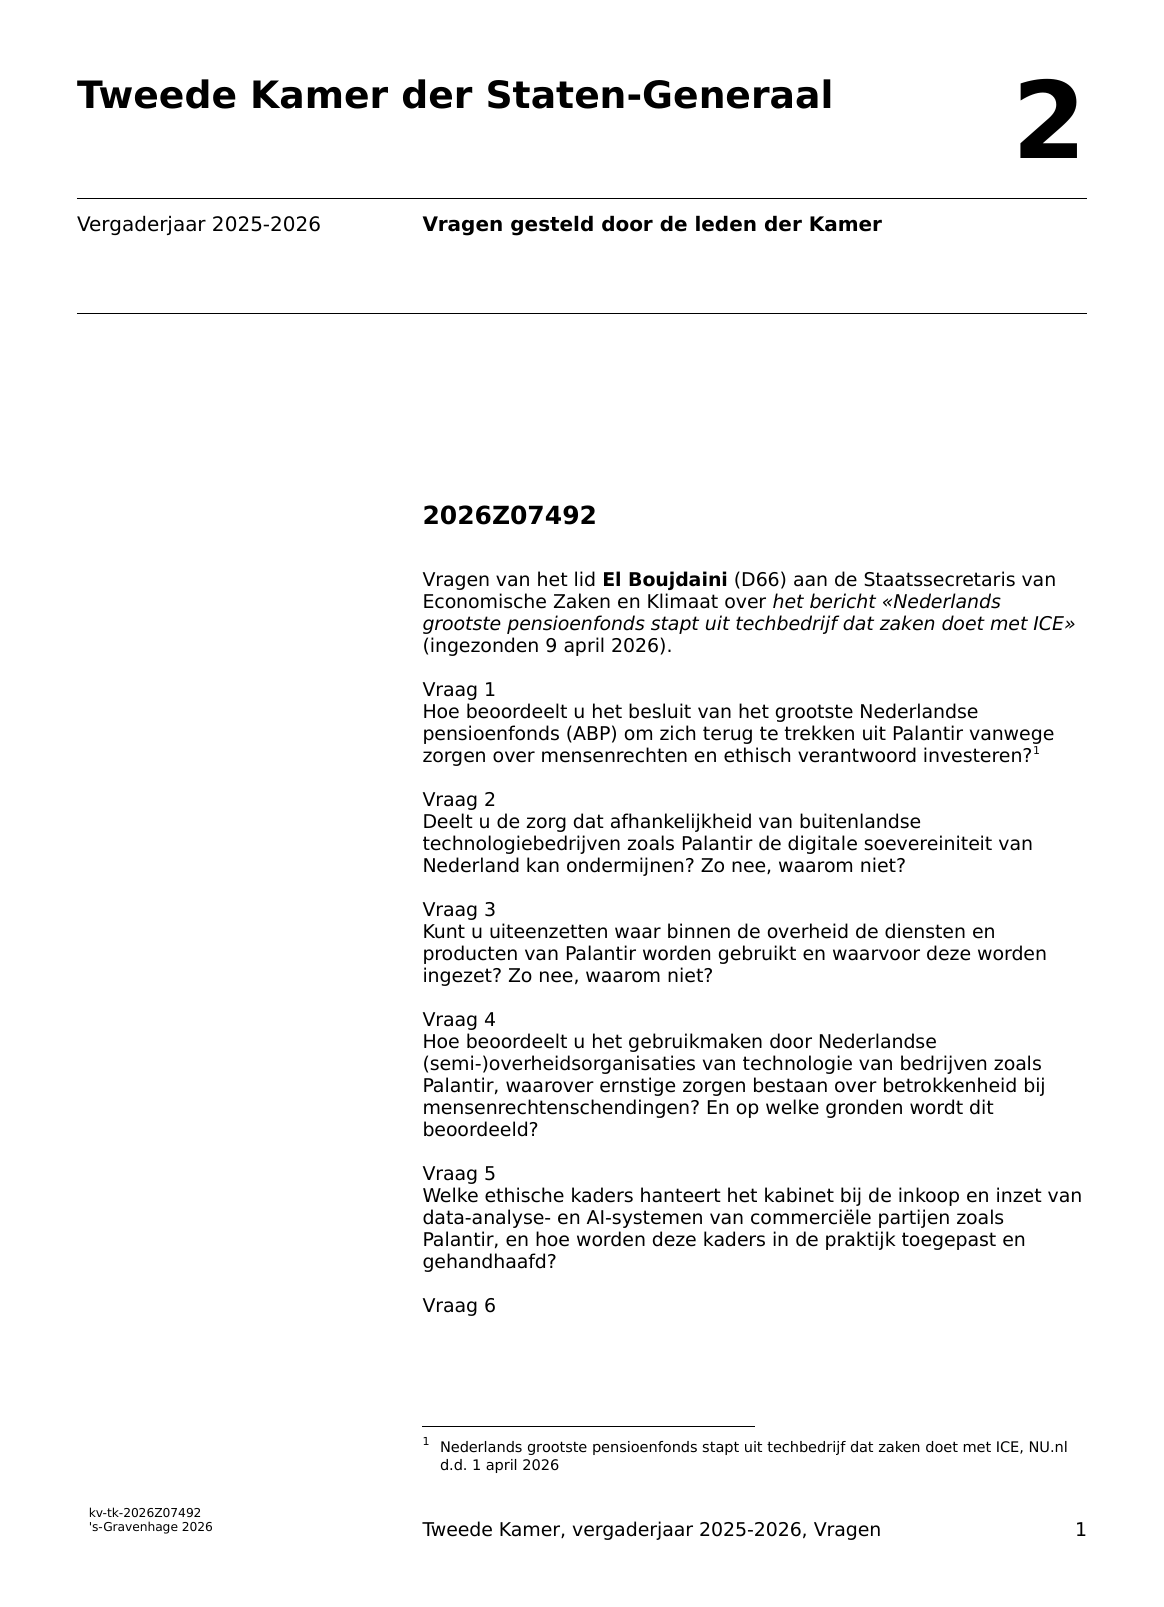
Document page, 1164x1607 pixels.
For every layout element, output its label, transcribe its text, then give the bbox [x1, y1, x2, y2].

table_cell Vergaderjaar 2025-2026 [77, 199, 422, 313]
text Vraag 6 [422, 1295, 1087, 1317]
text Vraag 3 [422, 899, 1087, 921]
table_header Tweede Kamer der Staten-Generaal [77, 59, 886, 198]
text Vraag 2 [422, 789, 1087, 811]
text 2026Z07492 [422, 501, 1087, 531]
text Vraag 4 [422, 1009, 1087, 1031]
table_cell Vragen gesteld door de leden der Kamer [422, 199, 1087, 313]
table_header 2 [886, 59, 1087, 198]
text Welke ethische kaders hanteert het kabinet bij de inkoop en inzet van data-analyse- en AI-systemen van commerciële partijen zoals Palantir, en hoe worden deze kaders in de praktijk toegepast en gehandhaafd? [422, 1185, 1087, 1273]
text Vragen van het lid El Boujdaini (D66) aan de Staatssecretaris van Economische Zaken en Klimaat over het bericht «Nederlands grootste pensioenfonds stapt uit techbedrijf dat zaken doet met ICE» (ingezonden 9 april 2026). [422, 569, 1087, 657]
text Nederlands grootste pensioenfonds stapt uit techbedrijf dat zaken doet met ICE, NU.nl d.d. 1 april 2026 [422, 1435, 1087, 1474]
text Vraag 5 [422, 1163, 1087, 1185]
text Deelt u de zorg dat afhankelijkheid van buitenlandse technologiebedrijven zoals Palantir de digitale soevereiniteit van Nederland kan ondermijnen? Zo nee, waarom niet? [422, 811, 1087, 877]
text Vraag 1 [422, 679, 1087, 701]
text kv-tk-2026Z07492 [88, 1506, 323, 1520]
text Hoe beoordeelt u het gebruikmaken door Nederlandse (semi-)overheidsorganisaties van technologie van bedrijven zoals Palantir, waarover ernstige zorgen bestaan over betrokkenheid bij mensenrechtenschendingen? En op welke gronden wordt dit beoordeeld? [422, 1031, 1087, 1141]
text Kunt u uiteenzetten waar binnen de overheid de diensten en producten van Palantir worden gebruikt en waarvoor deze worden ingezet? Zo nee, waarom niet? [422, 921, 1087, 987]
text 's-Gravenhage 2026 [88, 1520, 323, 1534]
text Hoe beoordeelt u het besluit van het grootste Nederlandse pensioenfonds (ABP) om zich terug te trekken uit Palantir vanwege zorgen over mensenrechten en ethisch verantwoord investeren? [422, 701, 1087, 767]
